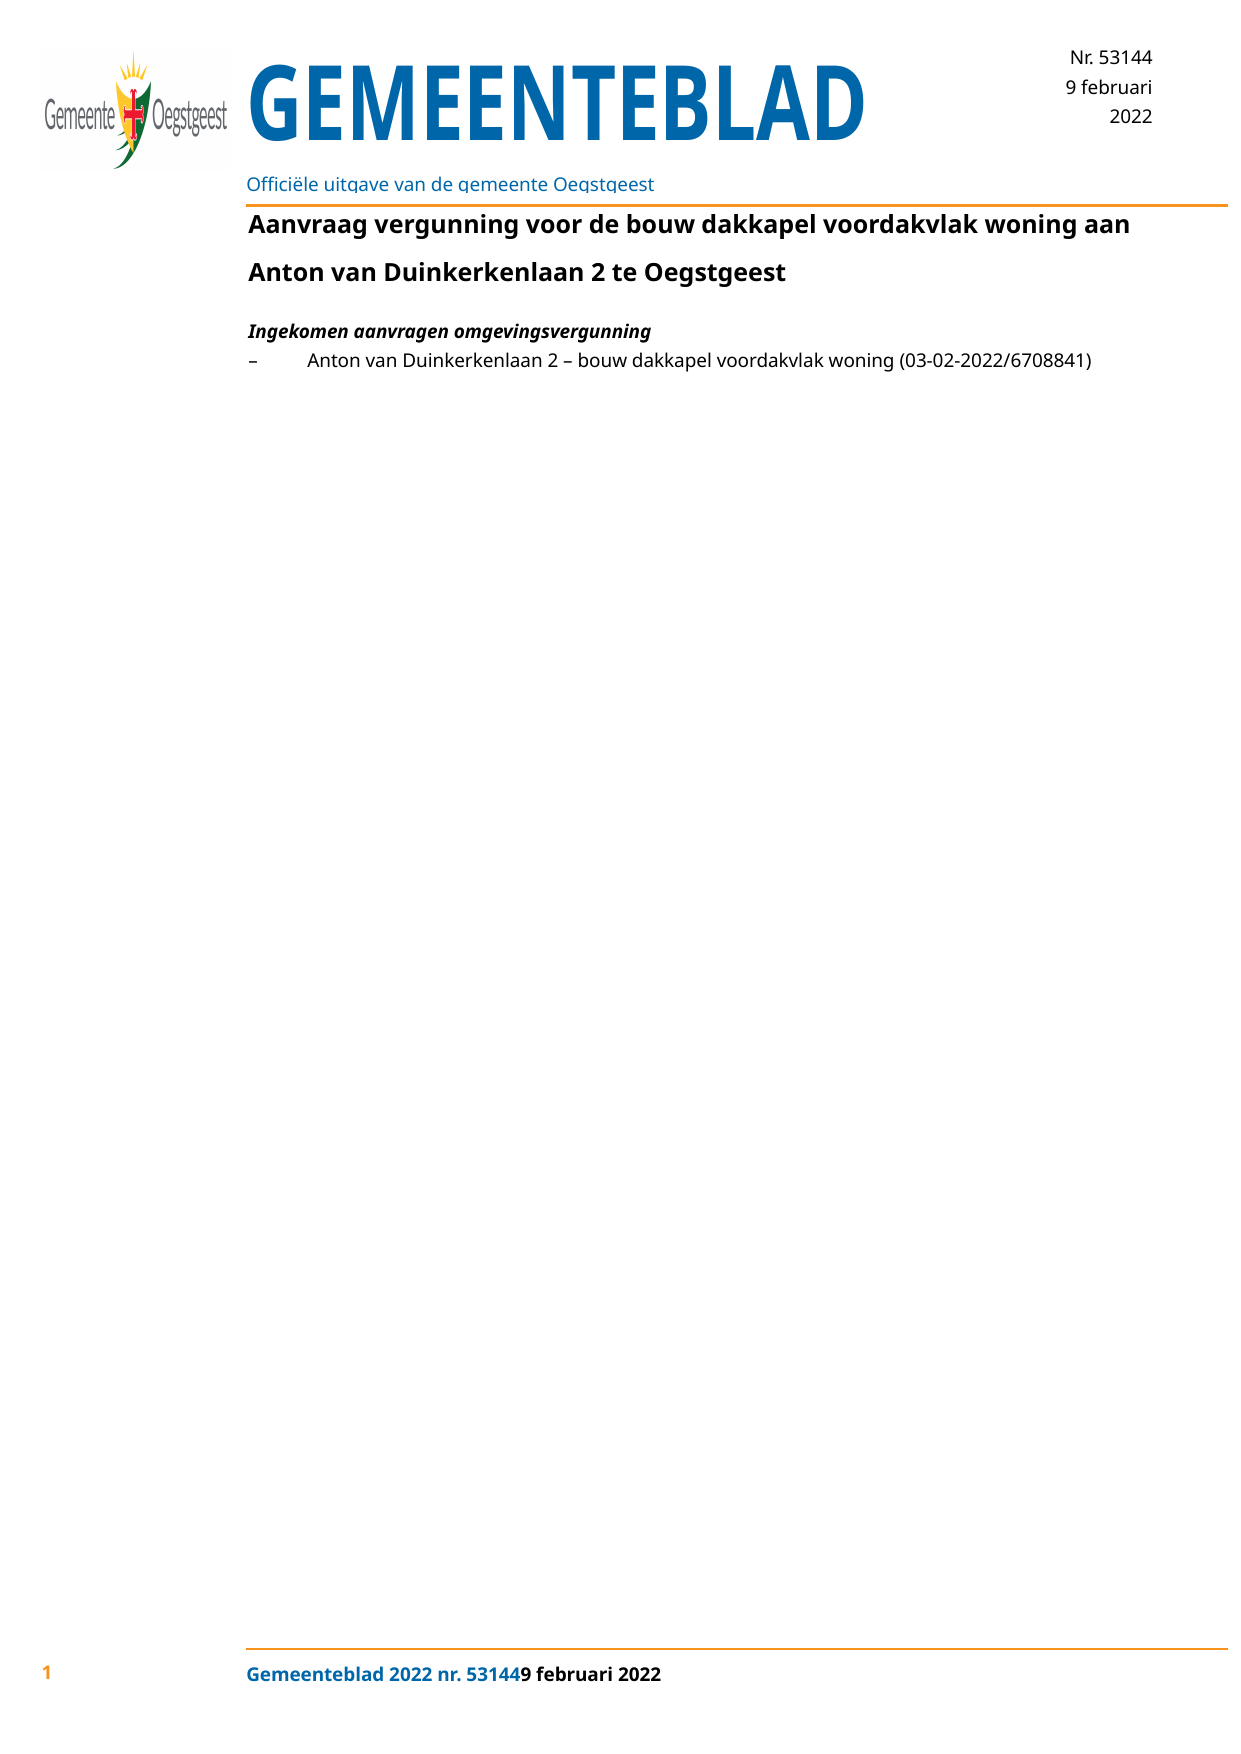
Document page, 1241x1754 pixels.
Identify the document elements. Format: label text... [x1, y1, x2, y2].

text Aanvraag vergunning voor de bouw dakkapel voordakvlak woning aan Anton van Duinkerkenlaan 2 te Oegstgeest [248, 207, 1152, 288]
text Ingekomen aanvragen omgevingsvergunning [248, 318, 1152, 344]
list Anton van Duinkerkenlaan 2 – bouw dakkapel voordakvlak woning (03-02-2022/6708841) [248, 347, 1152, 373]
picture [41, 47, 231, 172]
